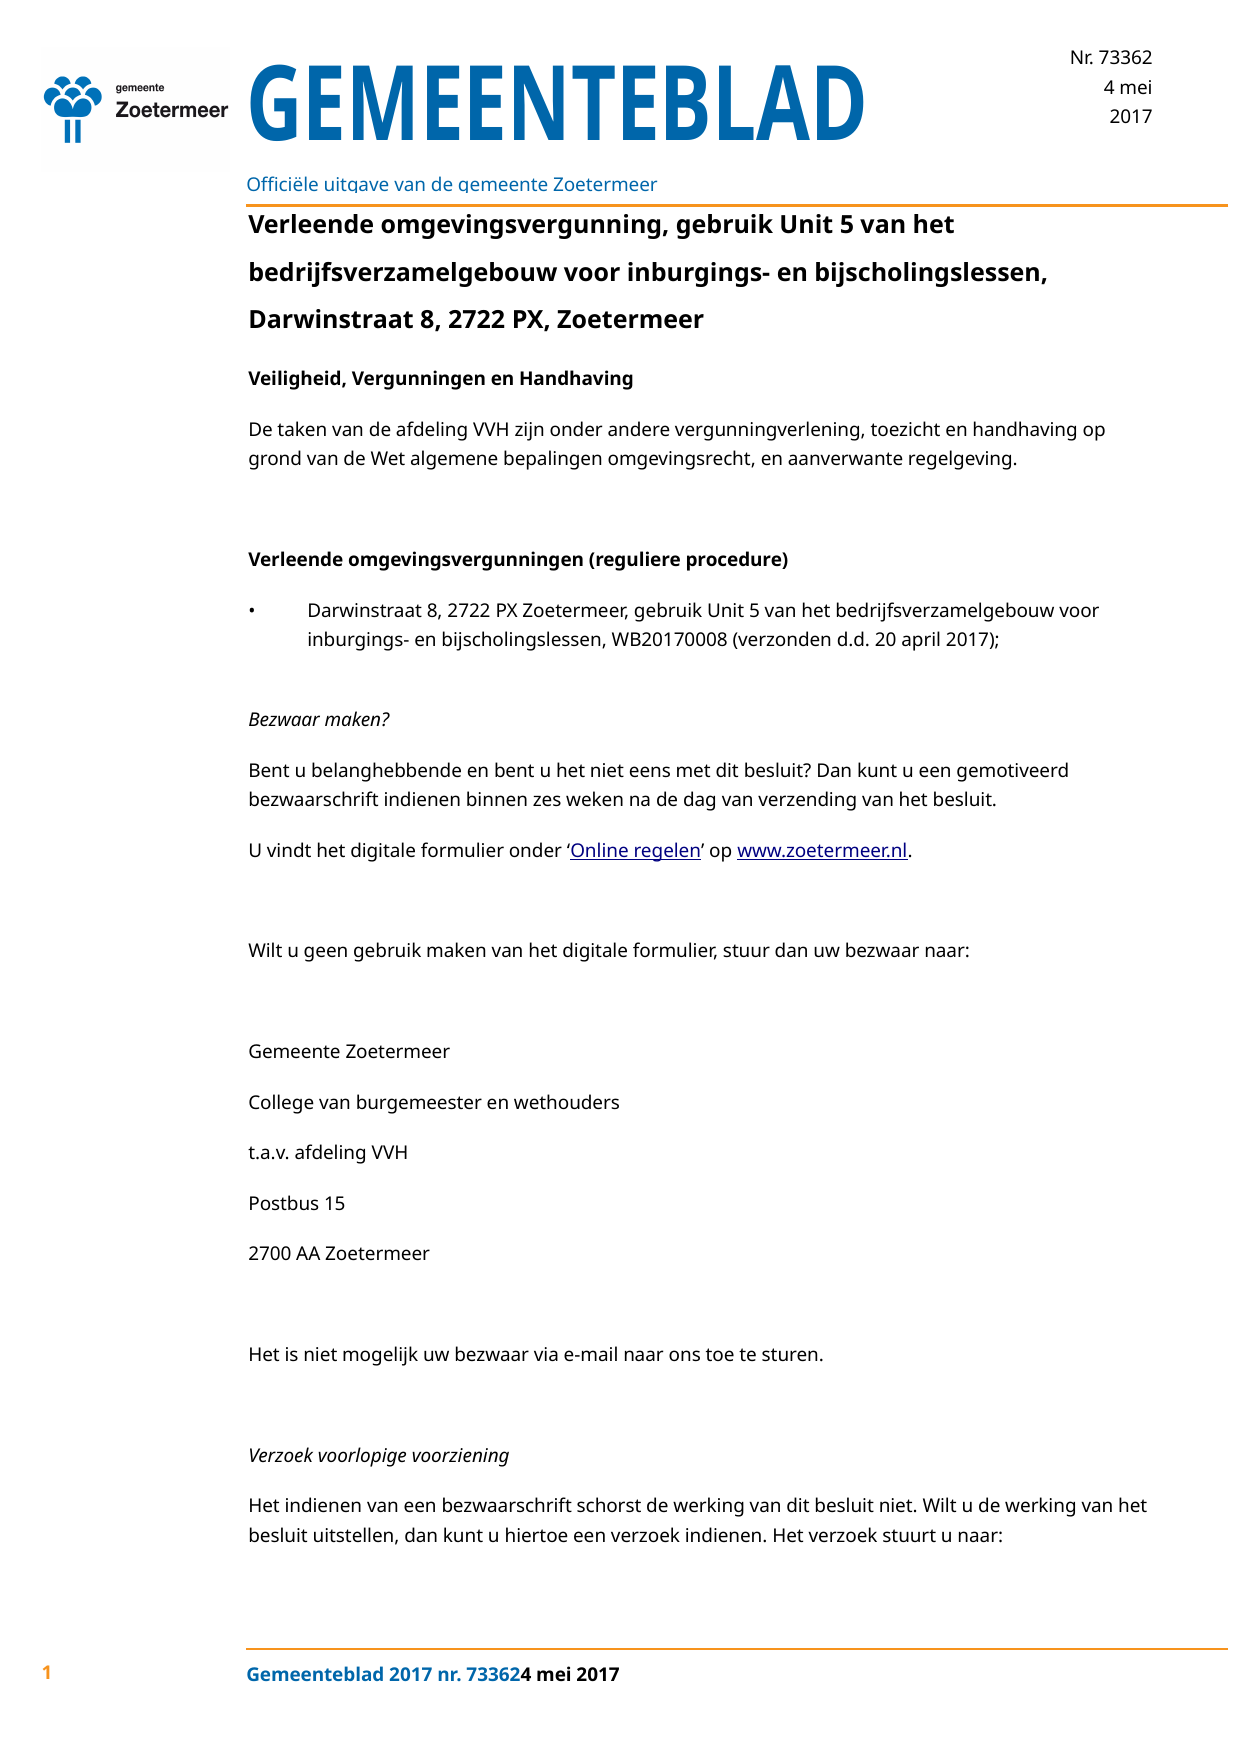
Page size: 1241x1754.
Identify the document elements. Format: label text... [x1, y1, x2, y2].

list Darwinstraat 8, 2722 PX Zoetermeer, gebruik Unit 5 van het bedrijfsverzamelgebouw voor inburgings- en bijscholingslessen, WB20170008 (verzonden d.d. 20 april 2017); [248, 597, 1152, 652]
text Postbus 15 [248, 1190, 1152, 1215]
text Wilt u geen gebruik maken van het digitale formulier, stuur dan uw bezwaar naar: [248, 938, 1152, 963]
text Het is niet mogelijk uw bezwaar via e-mail naar ons toe te sturen. [248, 1341, 1152, 1367]
text 2700 AA Zoetermeer [248, 1240, 1152, 1266]
text Bezwaar maken? [248, 706, 1152, 732]
text College van burgemeester en wethouders [248, 1089, 1152, 1114]
text Bent u belanghebbende en bent u het niet eens met dit besluit? Dan kunt u een gemotiveerd bezwaarschrift indienen binnen zes weken na de dag van verzending van het besluit. [248, 757, 1152, 812]
text Het indienen van een bezwaarschrift schorst de werking van dit besluit niet. Wilt u de werking van het besluit uitstellen, dan kunt u hiertoe een verzoek indienen. Het verzoek stuurt u naar: [248, 1492, 1152, 1547]
text De taken van de afdeling VVH zijn onder andere vergunningverlening, toezicht en handhaving op grond van de Wet algemene bepalingen omgevingsrecht, en aanverwante regelgeving. [248, 416, 1152, 471]
text Verleende omgevingsvergunning, gebruik Unit 5 van het bedrijfsverzamelgebouw voor inburgings- en bijscholingslessen, Darwinstraat 8, 2722 PX, Zoetermeer [248, 207, 1152, 336]
text Verzoek voorlopige voorziening [248, 1442, 1152, 1467]
picture [41, 47, 231, 172]
text U vindt het digitale formulier onder ‘Online regelen’ op www.zoetermeer.nl. [248, 837, 1152, 862]
text Verleende omgevingsvergunningen (reguliere procedure) [248, 546, 1152, 572]
text Gemeente Zoetermeer [248, 1038, 1152, 1064]
text t.a.v. afdeling VVH [248, 1139, 1152, 1165]
text Veiligheid, Vergunningen en Handhaving [248, 366, 1152, 391]
